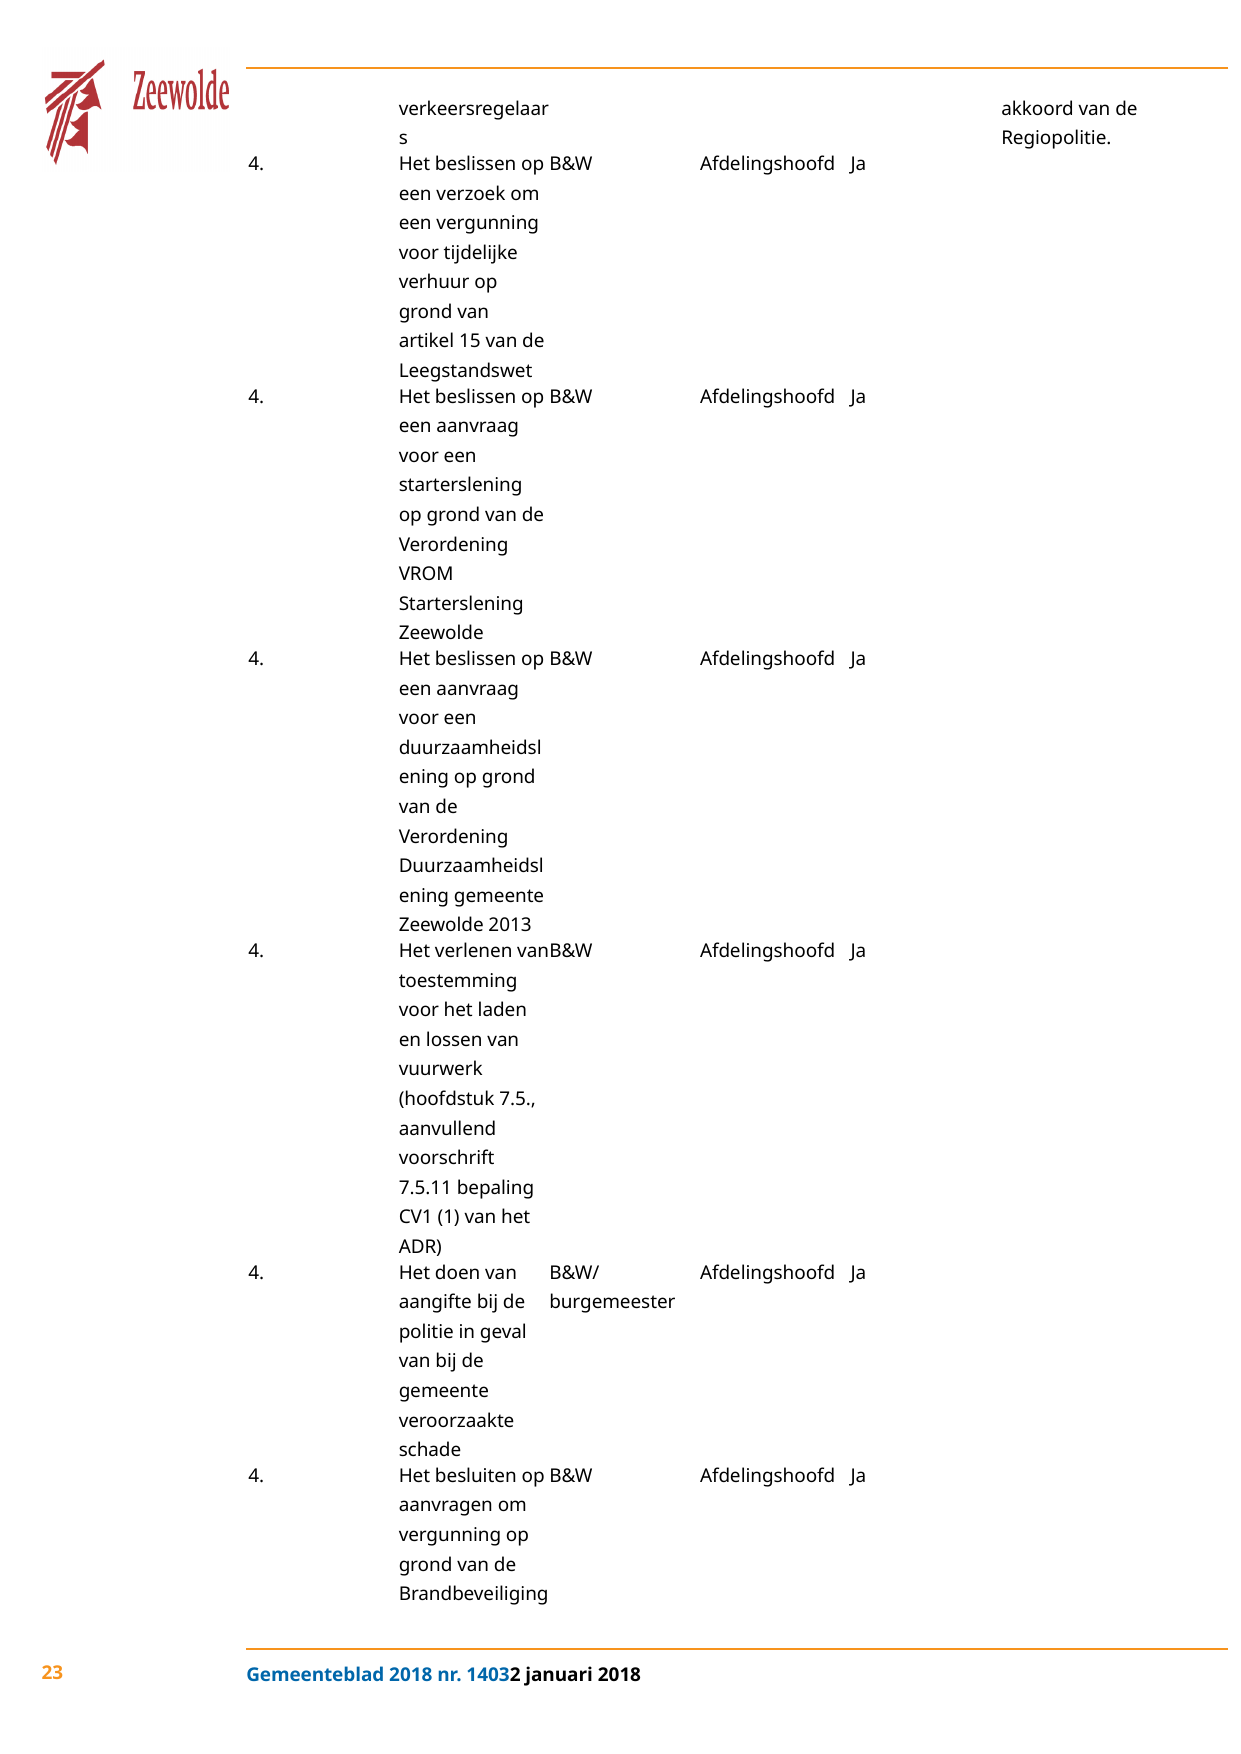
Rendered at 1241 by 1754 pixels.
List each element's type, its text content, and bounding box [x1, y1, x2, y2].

table_cell B&W [549, 645, 700, 937]
table_cell Ja [850, 937, 1001, 1259]
table_cell [549, 95, 700, 150]
table_cell B&W [549, 1462, 700, 1606]
table_cell Ja [850, 150, 1001, 383]
table_cell [248, 383, 398, 645]
table_cell [700, 95, 850, 150]
table_cell Ja [850, 645, 1001, 937]
table_cell Het beslissen op een verzoek om een vergunning voor tijdelijke verhuur op grond van artikel 15 van de Leegstandswet [399, 150, 549, 383]
table_cell Het beslissen op een aanvraag voor een starterslening op grond van de Verordening VROM Starterslening Zeewolde [399, 383, 549, 645]
table_cell Ja [850, 1259, 1001, 1462]
table_cell Afdelingshoofd [700, 1462, 850, 1606]
table_cell [850, 95, 1001, 150]
table_cell [248, 1259, 398, 1462]
table_cell Afdelingshoofd [700, 937, 850, 1259]
table_cell Ja [850, 383, 1001, 645]
table_cell [1001, 937, 1152, 1259]
table_cell verkeersregelaars [399, 95, 549, 150]
picture [41, 47, 231, 172]
table_cell [248, 95, 398, 150]
table_cell [248, 1462, 398, 1606]
table_cell B&W/ burgemeester [549, 1259, 700, 1462]
table_cell B&W [549, 937, 700, 1259]
table_cell [1001, 383, 1152, 645]
table_cell [1001, 150, 1152, 383]
table_cell [248, 937, 398, 1259]
table_cell Afdelingshoofd [700, 1259, 850, 1462]
table_cell Afdelingshoofd [700, 645, 850, 937]
table_cell Afdelingshoofd [700, 150, 850, 383]
table_cell [1001, 1462, 1152, 1606]
table_cell Het verlenen van toestemming voor het laden en lossen van vuurwerk (hoofdstuk 7.5., aanvullend voorschrift 7.5.11 bepaling CV1 (1) van het ADR) [399, 937, 549, 1259]
table_cell Het beslissen op een aanvraag voor een duurzaamheidslening op grond van de Verordening Duurzaamheidslening gemeente Zeewolde 2013 [399, 645, 549, 937]
table_cell B&W [549, 150, 700, 383]
table_cell akkoord van de Regiopolitie. [1001, 95, 1152, 150]
table_cell [1001, 645, 1152, 937]
table_cell Afdelingshoofd [700, 383, 850, 645]
table_cell Het doen van aangifte bij de politie in geval van bij de gemeente veroorzaakte schade [399, 1259, 549, 1462]
table_cell [248, 645, 398, 937]
table_cell Ja [850, 1462, 1001, 1606]
table_cell B&W [549, 383, 700, 645]
table_cell [1001, 1259, 1152, 1462]
table_cell [248, 150, 398, 383]
table_cell Het besluiten op aanvragen om vergunning op grond van de Brandbeveiliging [399, 1462, 549, 1606]
